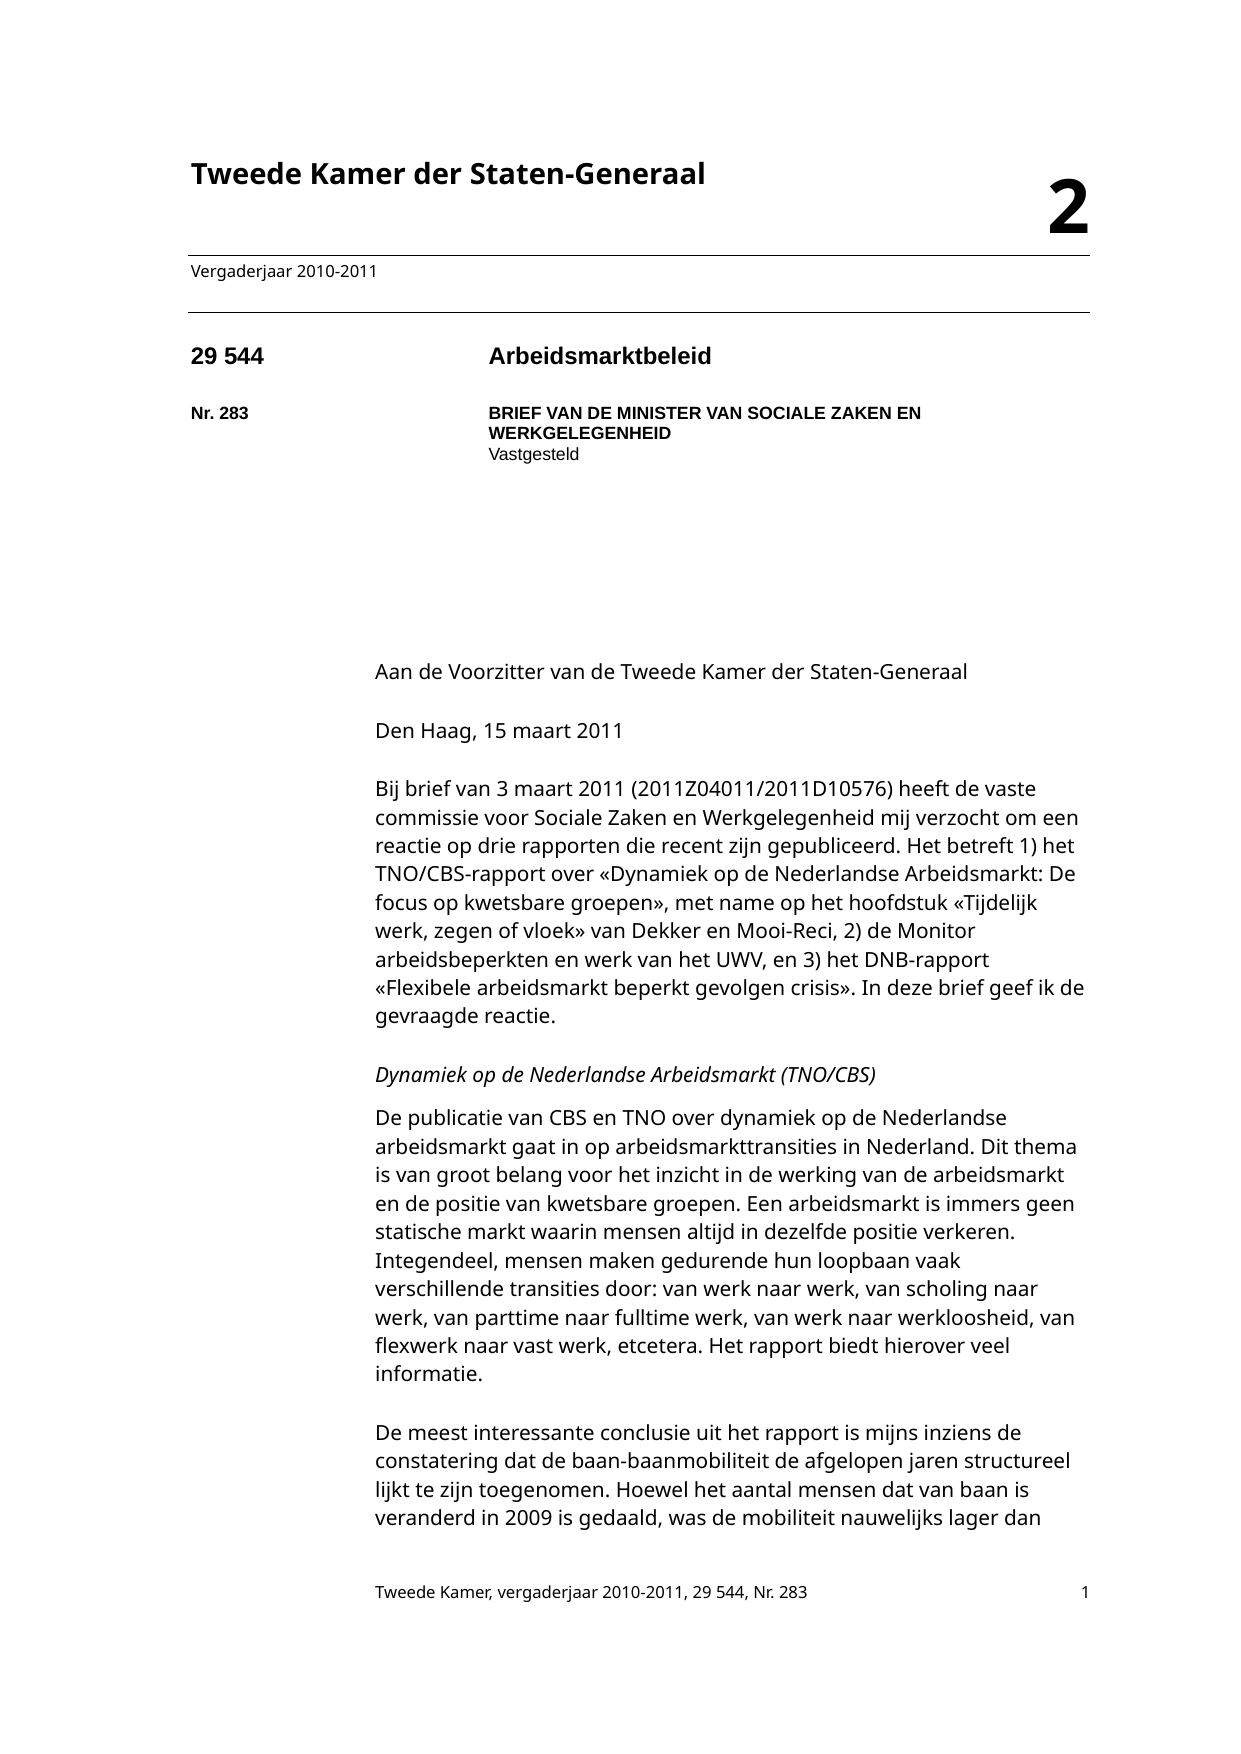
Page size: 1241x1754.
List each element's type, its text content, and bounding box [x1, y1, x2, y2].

text De publicatie van CBS en TNO over dynamiek op de Nederlandse arbeidsmarkt gaat in op arbeidsmarkttransities in Nederland. Dit thema is van groot belang voor het inzicht in de werking van de arbeidsmarkt en de positie van kwetsbare groepen. Een arbeidsmarkt is immers geen statische markt waarin mensen altijd in dezelfde positie verkeren. Integendeel, mensen maken gedurende hun loopbaan vaak verschillende transities door: van werk naar werk, van scholing naar werk, van parttime naar fulltime werk, van werk naar werkloosheid, van flexwerk naar vast werk, etcetera. Het rapport biedt hierover veel informatie. [375, 1103, 1090, 1388]
table_cell Nr. 283 [188, 399, 485, 539]
table_header Tweede Kamer der Staten-Generaal [188, 150, 909, 255]
table_cell Vergaderjaar 2010-2011 [188, 256, 485, 312]
text Den Haag, 15 maart 2011 [375, 716, 1090, 744]
text Dynamiek op de Nederlandse Arbeidsmarkt (TNO/CBS) [375, 1060, 1090, 1088]
table_cell BRIEF VAN DE MINISTER VAN SOCIALE ZAKEN EN WERKGELEGENHEID Vastgesteld [485, 399, 1090, 539]
table_cell 29 544 [188, 339, 485, 399]
text De meest interessante conclusie uit het rapport is mijns inziens de constatering dat de baan-baanmobiliteit de afgelopen jaren structureel lijkt te zijn toegenomen. Hoewel het aantal mensen dat van baan is veranderd in 2009 is gedaald, was de mobiliteit nauwelijks lager dan [375, 1418, 1090, 1532]
text Bij brief van 3 maart 2011 (2011Z04011/2011D10576) heeft de vaste commissie voor Sociale Zaken en Werkgelegenheid mij verzocht om een reactie op drie rapporten die recent zijn gepubliceerd. Het betreft 1) het TNO/CBS-rapport over «Dynamiek op de Nederlandse Arbeidsmarkt: De focus op kwetsbare groepen», met name op het hoofdstuk «Tijdelijk werk, zegen of vloek» van Dekker en Mooi-Reci, 2) de Monitor arbeidsbeperkten en werk van het UWV, en 3) het DNB-rapport «Flexibele arbeidsmarkt beperkt gevolgen crisis». In deze brief geef ik de gevraagde reactie. [375, 774, 1090, 1030]
table_cell Arbeidsmarktbeleid [485, 339, 1090, 399]
table_cell [485, 256, 1090, 312]
table_cell [485, 313, 1090, 339]
table_cell [188, 313, 485, 339]
table_header 2 [910, 150, 1090, 255]
text Aan de Voorzitter van de Tweede Kamer der Staten-Generaal [375, 657, 1090, 686]
